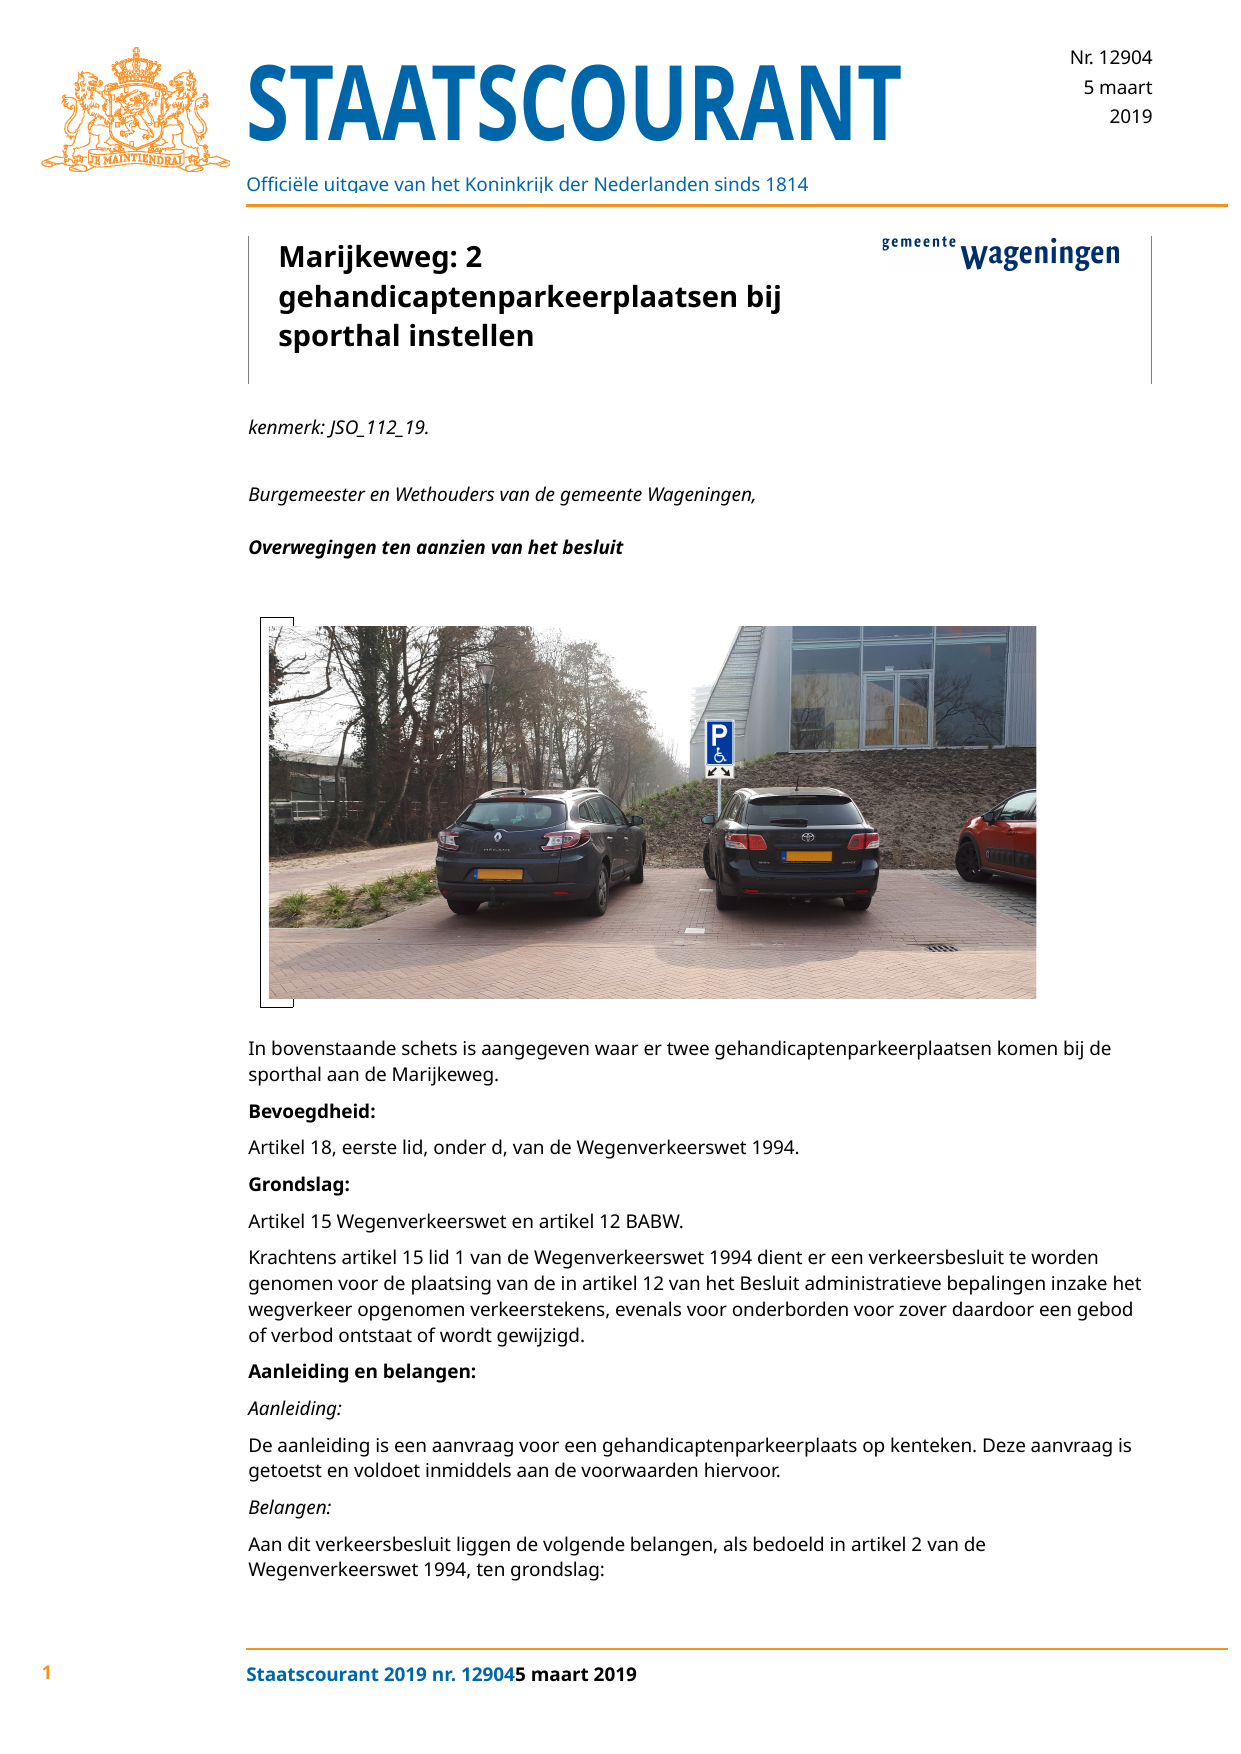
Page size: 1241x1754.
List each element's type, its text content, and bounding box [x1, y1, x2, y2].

picture [882, 236, 1119, 271]
text Krachtens artikel 15 lid 1 van de Wegenverkeerswet 1994 dient er een verkeersbesluit te worden genomen voor de plaatsing van de in artikel 12 van het Besluit administratieve bepalingen inzake het wegverkeer opgenomen verkeerstekens, evenals voor onderborden voor zover daardoor een gebod of verbod ontstaat of wordt gewijzigd. [248, 1244, 1152, 1347]
text Aanleiding en belangen: [248, 1358, 1152, 1384]
picture [268, 626, 1037, 999]
text Grondslag: [248, 1171, 1152, 1197]
text Belangen: [248, 1494, 1152, 1520]
text kenmerk: JSO_112_19. [248, 414, 1152, 440]
text Aan dit verkeersbesluit liggen de volgende belangen, als bedoeld in artikel 2 van de Wegenverkeerswet 1994, ten grondslag: [248, 1531, 1152, 1582]
text Aanleiding: [248, 1395, 1152, 1421]
text De aanleiding is een aanvraag voor een gehandicaptenparkeerplaats op kenteken. Deze aanvraag is getoetst en voldoet inmiddels aan de voorwaarden hiervoor. [248, 1432, 1152, 1483]
table_header [850, 236, 1151, 384]
picture [41, 47, 231, 172]
text Burgemeester en Wethouders van de gemeente Wageningen, [248, 482, 1152, 507]
text In bovenstaande schets is aangegeven waar er twee gehandicaptenparkeerplaatsen komen bij de sporthal aan de Marijkeweg. [248, 1036, 1152, 1087]
text Overwegingen ten aanzien van het besluit [248, 534, 1152, 560]
text Artikel 15 Wegenverkeerswet en artikel 12 BABW. [248, 1208, 1152, 1234]
table_header Marijkeweg: 2 gehandicaptenparkeerplaatsen bij sporthal instellen [249, 236, 850, 384]
text Bevoegdheid: [248, 1098, 1152, 1124]
text Artikel 18, eerste lid, onder d, van de Wegenverkeerswet 1994. [248, 1134, 1152, 1160]
